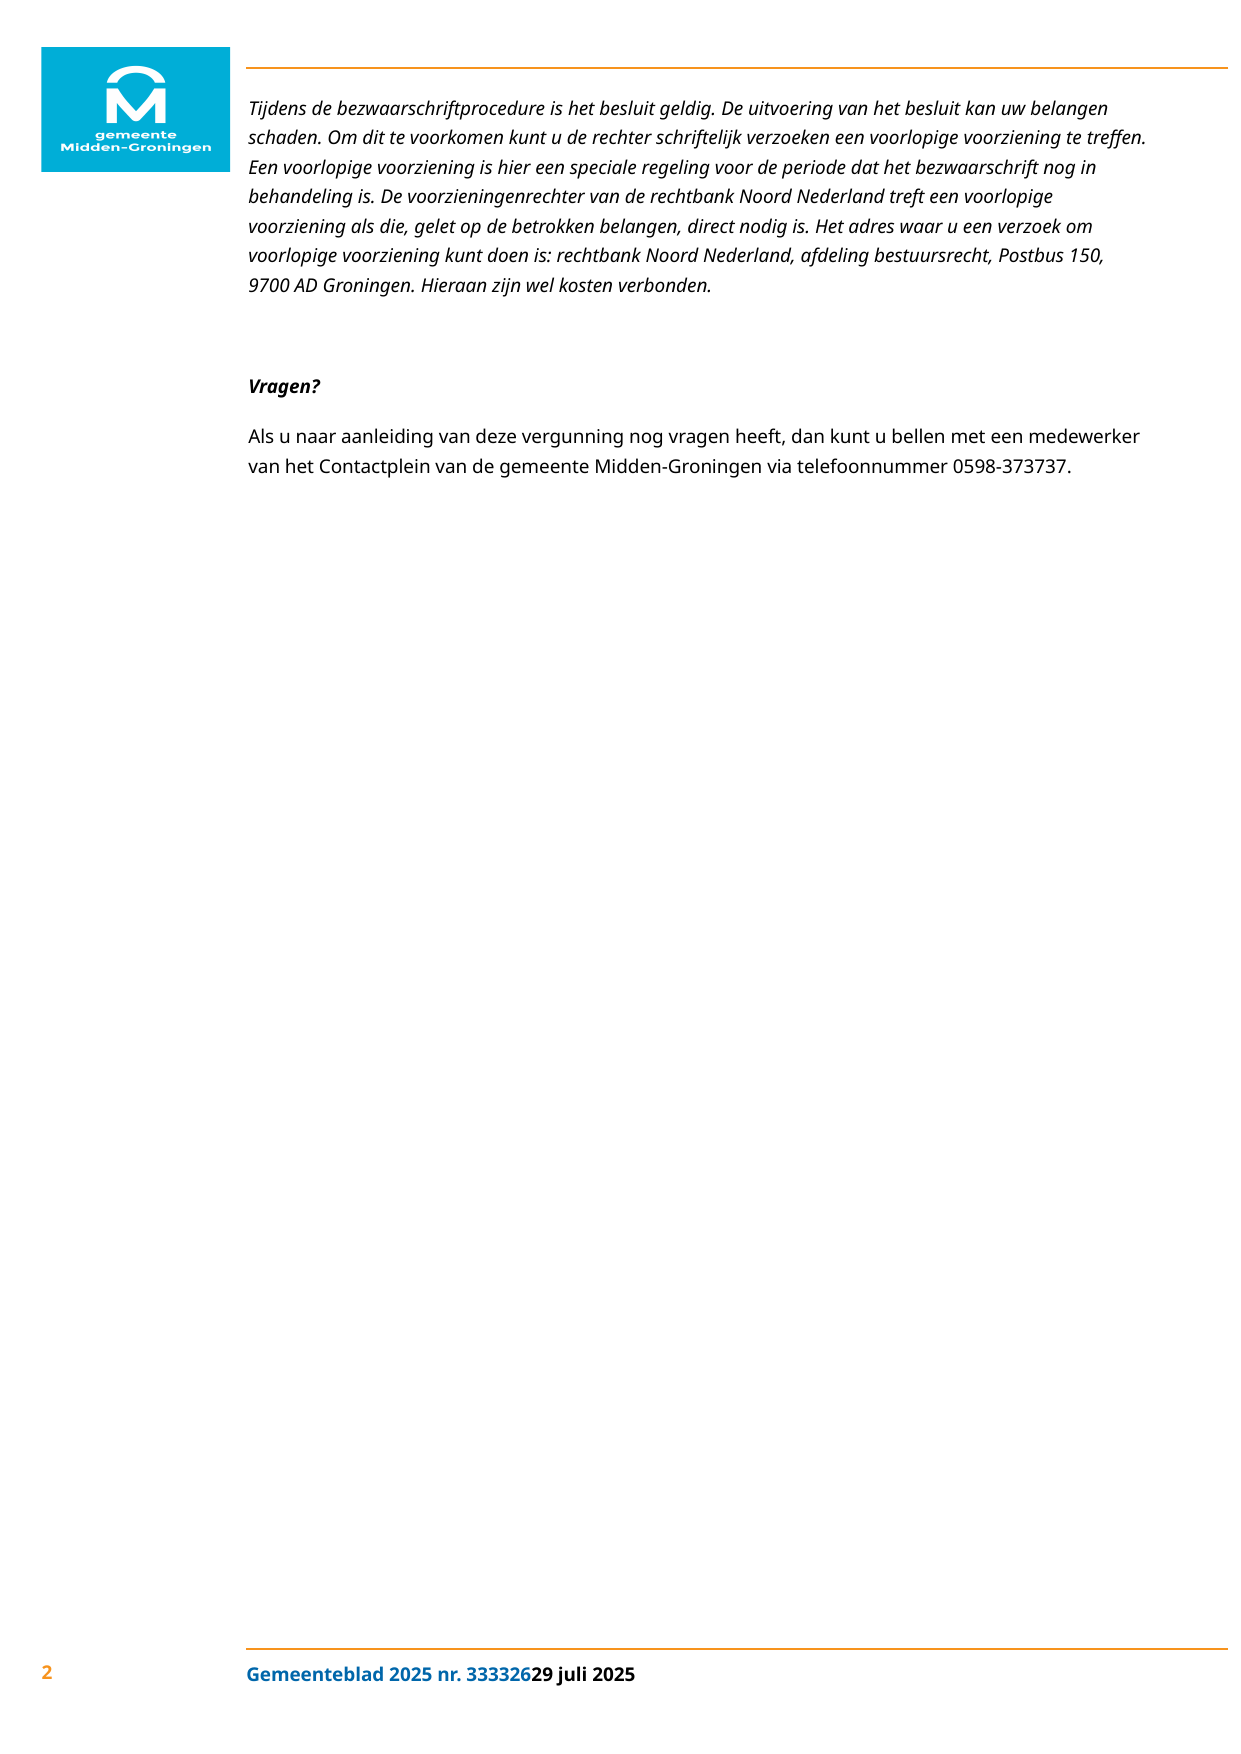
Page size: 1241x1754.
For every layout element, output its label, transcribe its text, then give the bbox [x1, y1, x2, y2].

text Vragen? [248, 373, 1152, 399]
picture [108, 66, 164, 82]
picture [184, 146, 190, 153]
text Als u naar aanleiding van deze vergunning nog vragen heeft, dan kunt u bellen met een medewerker van het Contactplein van de gemeente Midden-Groningen via telefoonnummer 0598-373737. [248, 423, 1152, 479]
text Tijdens de bezwaarschriftprocedure is het besluit geldig. De uitvoering van het besluit kan uw belangen schaden. Om dit te voorkomen kunt u de rechter schriftelijk verzoeken een voorlopige voorziening te treffen. Een voorlopige voorziening is hier een speciale regeling voor de periode dat het bezwaarschrift nog in behandeling is. De voorzieningenrechter van de rechtbank Noord Nederland treft een voorlopige voorziening als die, gelet op de betrokken belangen, direct nodig is. Het adres waar u een verzoek om voorlopige voorziening kunt doen is: rechtbank Noord Nederland, afdeling bestuursrecht, Postbus 150, 9700 AD Groningen. Hieraan zijn wel kosten verbonden. [248, 95, 1152, 298]
picture [107, 89, 165, 122]
